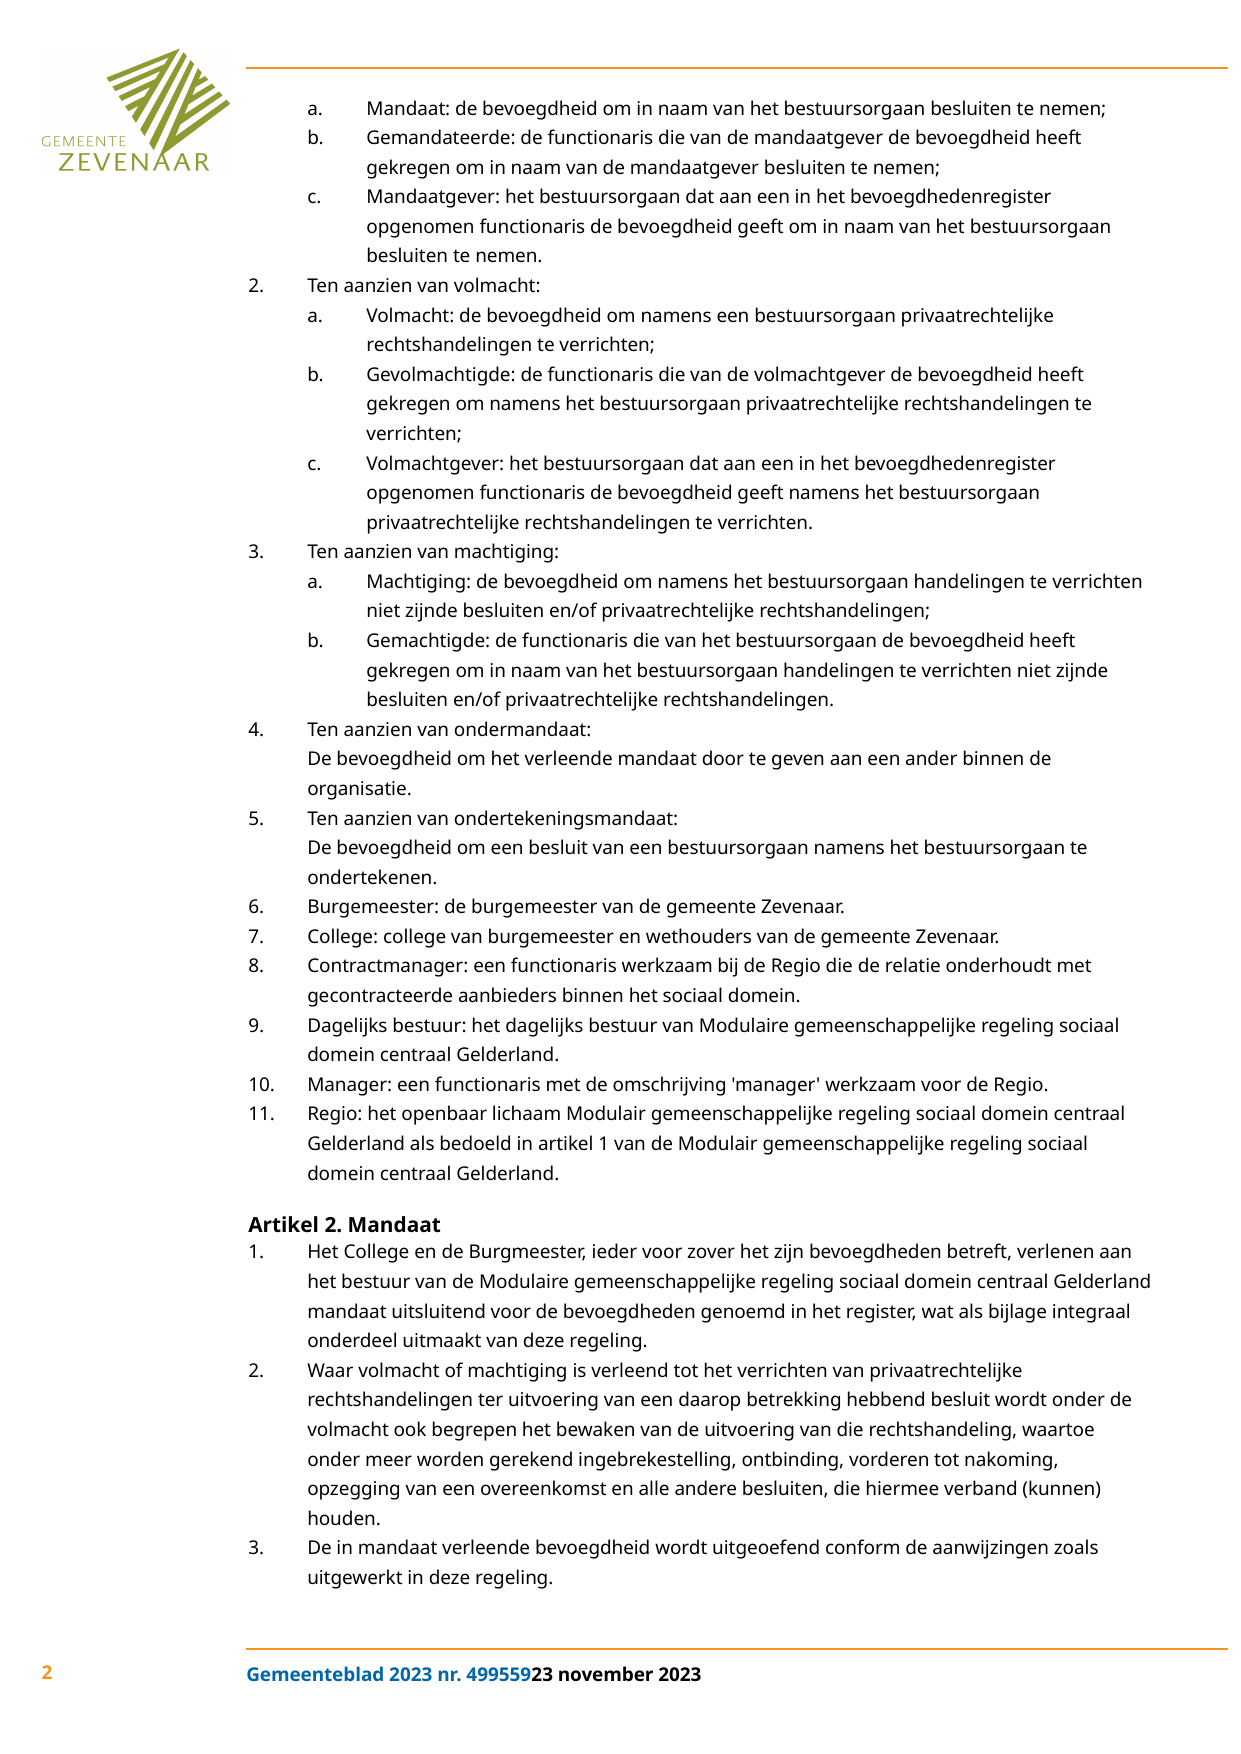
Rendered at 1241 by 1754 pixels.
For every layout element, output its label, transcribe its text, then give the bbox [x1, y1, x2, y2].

text Artikel 2. Mandaat [248, 1210, 1152, 1239]
list Ten aanzien van ondertekeningsmandaat: [248, 805, 1152, 831]
list De in mandaat verleende bevoegdheid wordt uitgeoefend conform de aanwijzingen zoals uitgewerkt in deze regeling. [248, 1534, 1152, 1590]
list Volmacht: de bevoegdheid om namens een bestuursorgaan privaatrechtelijke rechtshandelingen te verrichten; [307, 302, 1152, 357]
list Gemandateerde: de functionaris die van de mandaatgever de bevoegdheid heeft gekregen om in naam van de mandaatgever besluiten te nemen; [307, 124, 1152, 180]
list College: college van burgemeester en wethouders van de gemeente Zevenaar. [248, 923, 1152, 949]
list Dagelijks bestuur: het dagelijks bestuur van Modulaire gemeenschappelijke regeling sociaal domein centraal Gelderland. [248, 1012, 1152, 1067]
list Mandaatgever: het bestuursorgaan dat aan een in het bevoegdhedenregister opgenomen functionaris de bevoegdheid geeft om in naam van het bestuursorgaan besluiten te nemen. [307, 183, 1152, 268]
list Burgemeester: de burgemeester van de gemeente Zevenaar. [248, 893, 1152, 919]
list Manager: een functionaris met de omschrijving 'manager' werkzaam voor de Regio. [248, 1071, 1152, 1097]
list Het College en de Burgmeester, ieder voor zover het zijn bevoegdheden betreft, verlenen aan het bestuur van de Modulaire gemeenschappelijke regeling sociaal domein centraal Gelderland mandaat uitsluitend voor de bevoegdheden genoemd in het register, wat als bijlage integraal onderdeel uitmaakt van deze regeling. [248, 1239, 1152, 1353]
list De bevoegdheid om een besluit van een bestuursorgaan namens het bestuursorgaan te ondertekenen. [248, 834, 1152, 890]
list Volmachtgever: het bestuursorgaan dat aan een in het bevoegdhedenregister opgenomen functionaris de bevoegdheid geeft namens het bestuursorgaan privaatrechtelijke rechtshandelingen te verrichten. [307, 450, 1152, 535]
list Gevolmachtigde: de functionaris die van de volmachtgever de bevoegdheid heeft gekregen om namens het bestuursorgaan privaatrechtelijke rechtshandelingen te verrichten; [307, 361, 1152, 446]
list Ten aanzien van ondermandaat: [248, 716, 1152, 742]
list Gemachtigde: de functionaris die van het bestuursorgaan de bevoegdheid heeft gekregen om in naam van het bestuursorgaan handelingen te verrichten niet zijnde besluiten en/of privaatrechtelijke rechtshandelingen. [307, 627, 1152, 712]
list Machtiging: de bevoegdheid om namens het bestuursorgaan handelingen te verrichten niet zijnde besluiten en/of privaatrechtelijke rechtshandelingen; [307, 568, 1152, 623]
list De bevoegdheid om het verleende mandaat door te geven aan een ander binnen de organisatie. [248, 746, 1152, 801]
list Contractmanager: een functionaris werkzaam bij de Regio die de relatie onderhoudt met gecontracteerde aanbieders binnen het sociaal domein. [248, 953, 1152, 1008]
list Regio: het openbaar lichaam Modulair gemeenschappelijke regeling sociaal domein centraal Gelderland als bedoeld in artikel 1 van de Modulair gemeenschappelijke regeling sociaal domein centraal Gelderland. [248, 1101, 1152, 1186]
picture [41, 47, 231, 172]
list Waar volmacht of machtiging is verleend tot het verrichten van privaatrechtelijke rechtshandelingen ter uitvoering van een daarop betrekking hebbend besluit wordt onder de volmacht ook begrepen het bewaken van de uitvoering van die rechtshandeling, waartoe onder meer worden gerekend ingebrekestelling, ontbinding, vorderen tot nakoming, opzegging van een overeenkomst en alle andere besluiten, die hiermee verband (kunnen) houden. [248, 1357, 1152, 1531]
list Mandaat: de bevoegdheid om in naam van het bestuursorgaan besluiten te nemen; [307, 95, 1152, 121]
list Ten aanzien van machtiging: [248, 538, 1152, 564]
list Ten aanzien van volmacht: [248, 272, 1152, 298]
